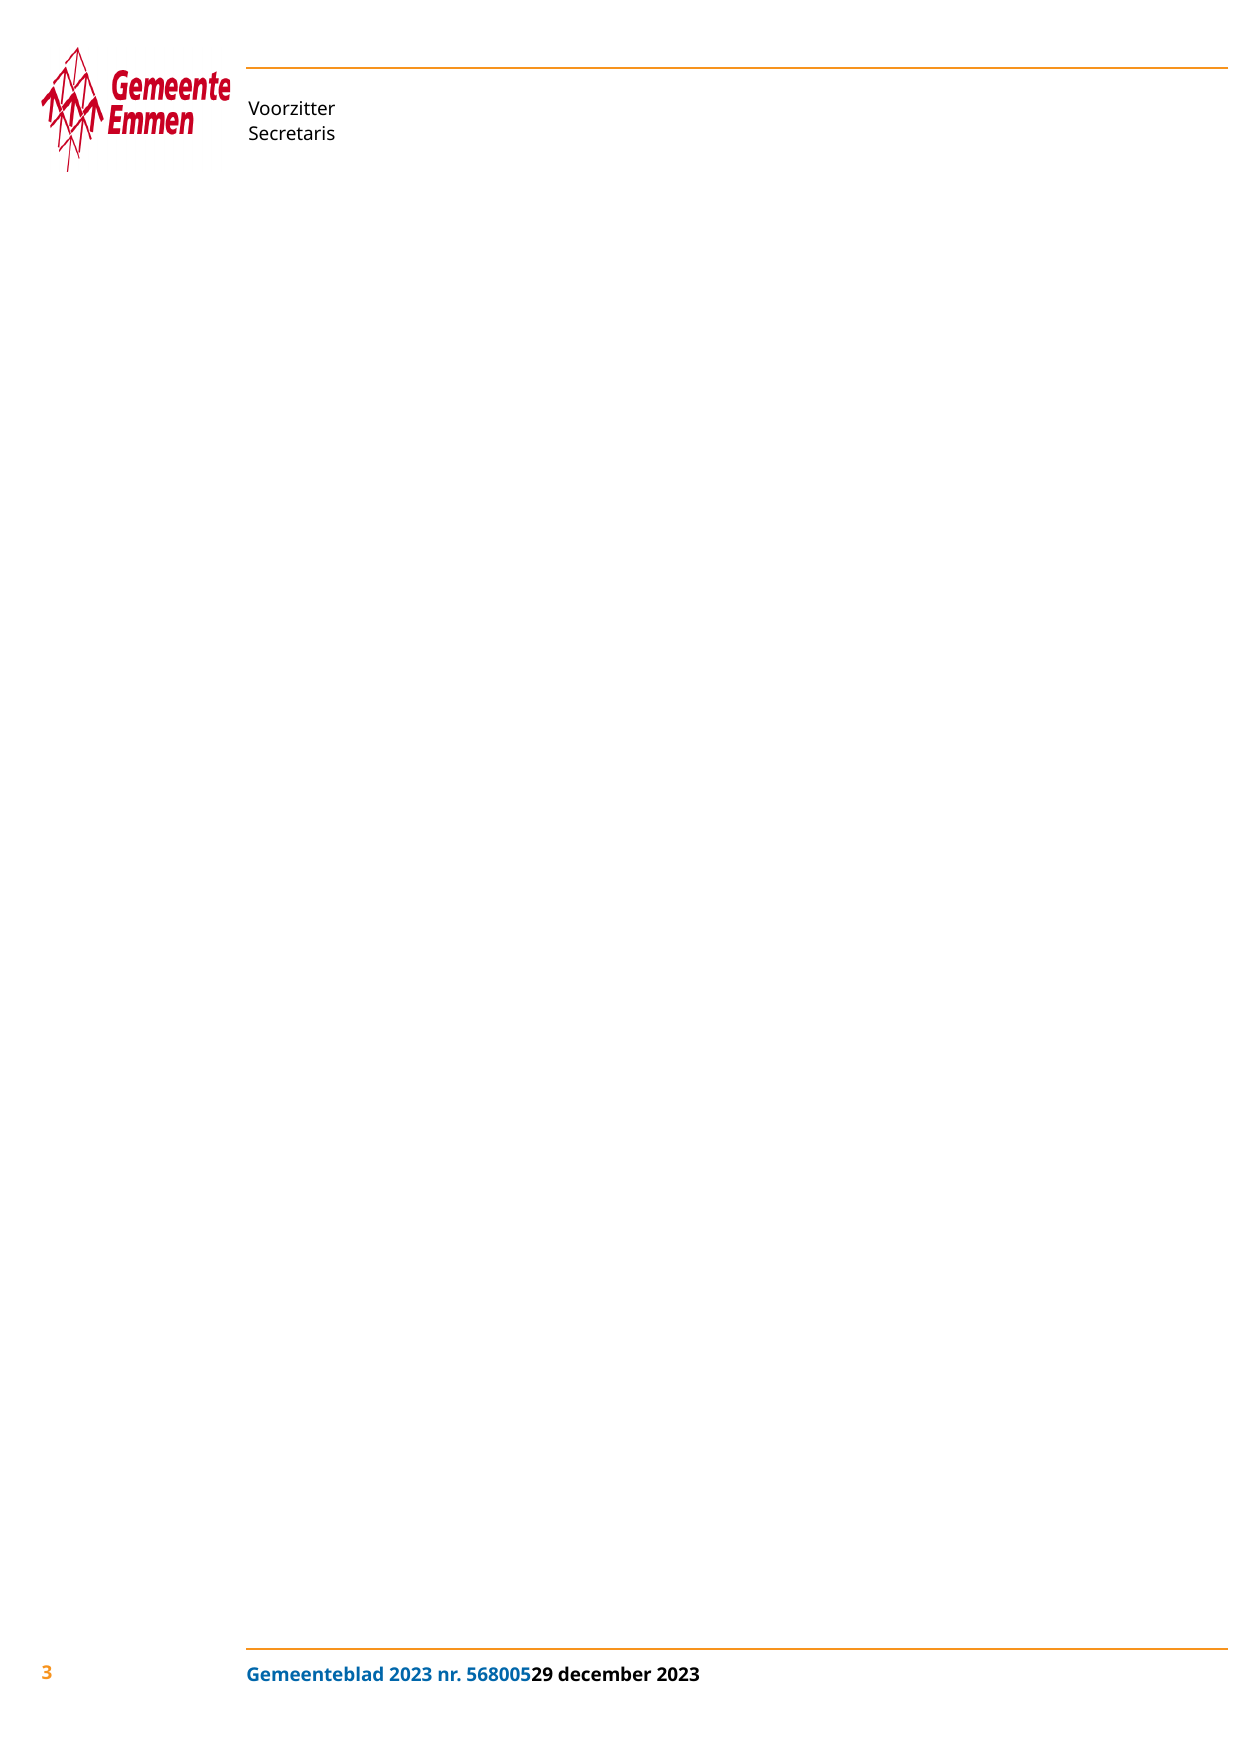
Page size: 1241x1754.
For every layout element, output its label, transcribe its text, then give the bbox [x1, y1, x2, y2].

picture [41, 47, 231, 172]
text Voorzitter [248, 95, 1152, 121]
text Secretaris [248, 121, 1152, 146]
